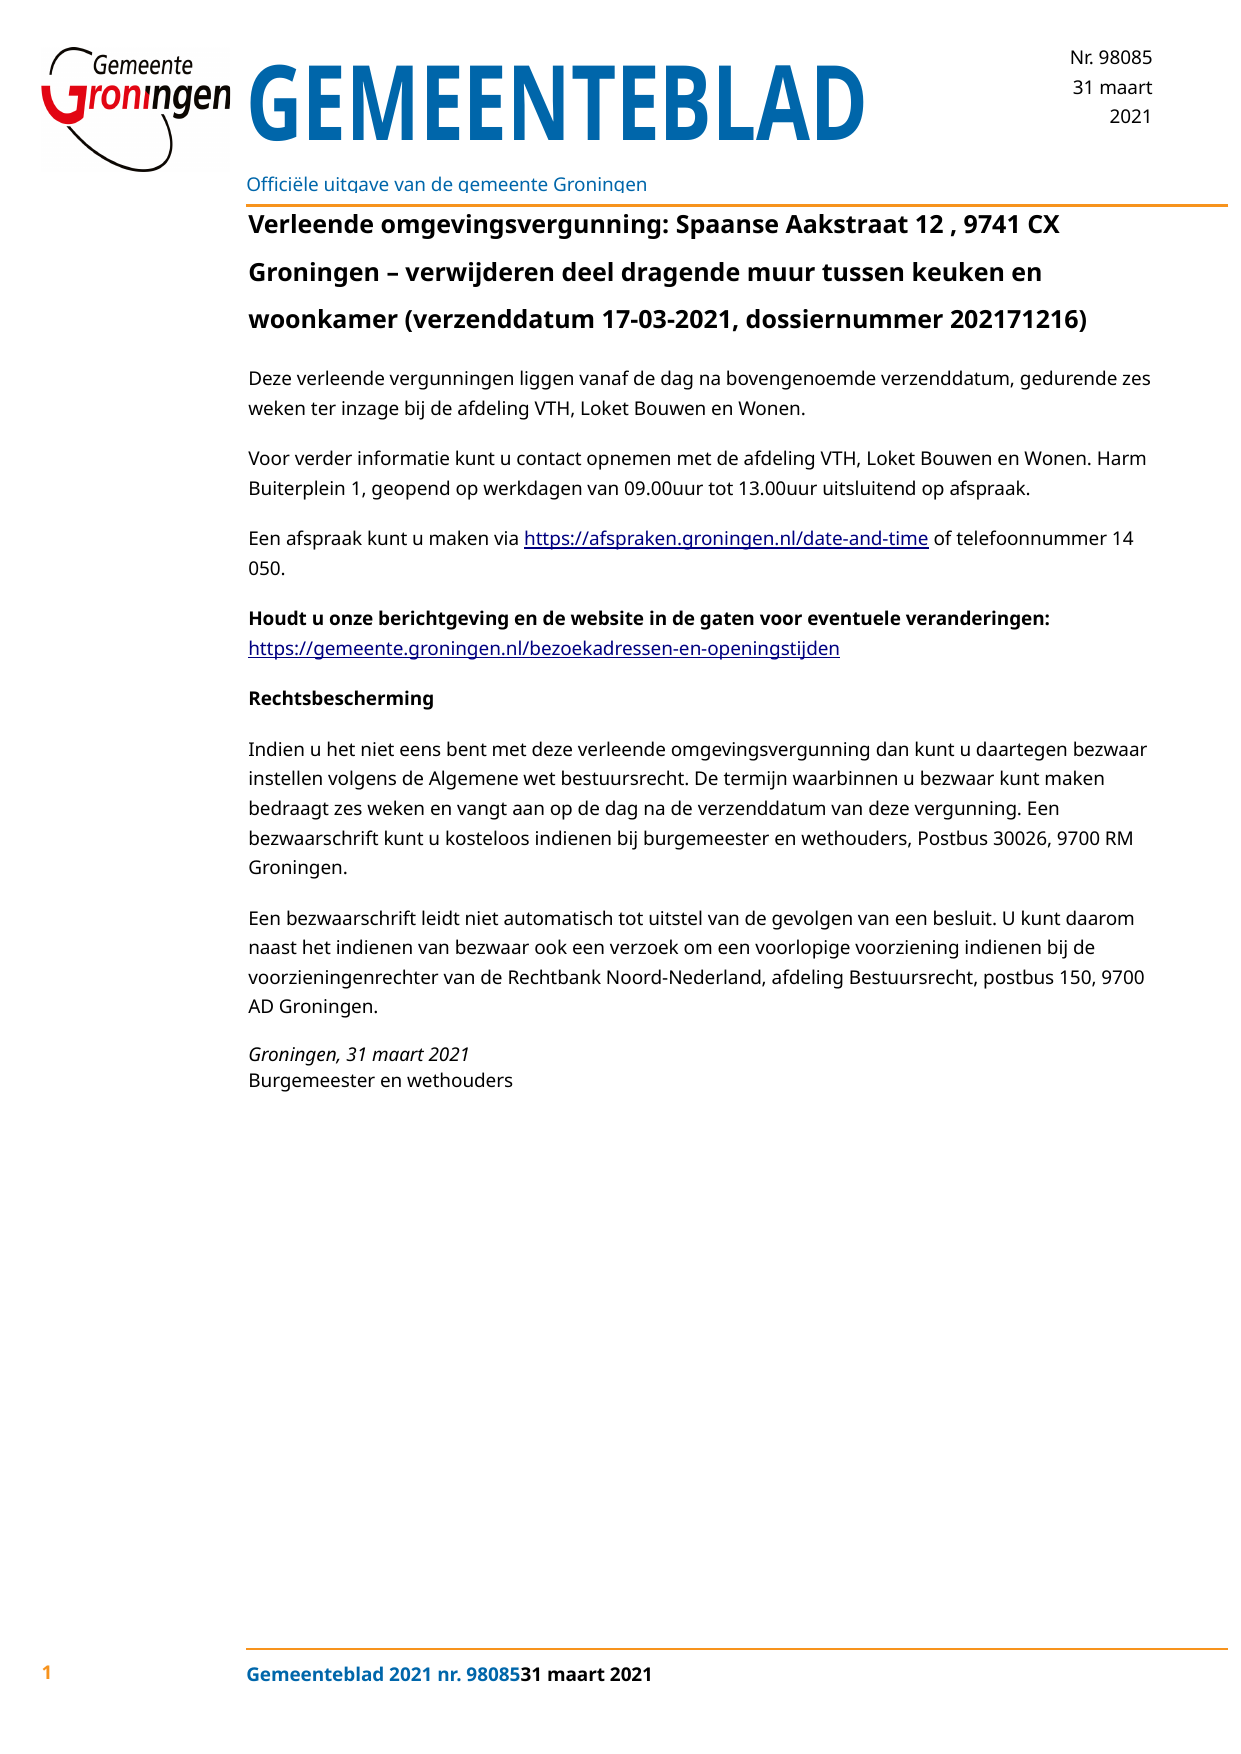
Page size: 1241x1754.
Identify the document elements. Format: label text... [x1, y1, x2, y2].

text Een afspraak kunt u maken via https://afspraken.groningen.nl/date-and-time of telefoonnummer 14 050. [248, 526, 1152, 581]
text Houdt u onze berichtgeving en de website in de gaten voor eventuele veranderingen: https://gemeente.groningen.nl/bezoekadressen-en-openingstijden [248, 606, 1152, 661]
text Indien u het niet eens bent met deze verleende omgevingsvergunning dan kunt u daartegen bezwaar instellen volgens de Algemene wet bestuursrecht. De termijn waarbinnen u bezwaar kunt maken bedraagt zes weken en vangt aan op de dag na de verzenddatum van deze vergunning. Een bezwaarschrift kunt u kosteloos indienen bij burgemeester en wethouders, Postbus 30026, 9700 RM Groningen. [248, 736, 1152, 880]
text Voor verder informatie kunt u contact opnemen met de afdeling VTH, Loket Bouwen en Wonen. Harm Buiterplein 1, geopend op werkdagen van 09.00uur tot 13.00uur uitsluitend op afspraak. [248, 446, 1152, 501]
text Deze verleende vergunningen liggen vanaf de dag na bovengenoemde verzenddatum, gedurende zes weken ter inzage bij de afdeling VTH, Loket Bouwen en Wonen. [248, 366, 1152, 421]
picture [41, 47, 231, 172]
text Een bezwaarschrift leidt niet automatisch tot uitstel van de gevolgen van een besluit. U kunt daarom naast het indienen van bezwaar ook een verzoek om een voorlopige voorziening indienen bij de voorzieningenrechter van de Rechtbank Noord-Nederland, afdeling Bestuursrecht, postbus 150, 9700 AD Groningen. [248, 905, 1152, 1019]
text Burgemeester en wethouders [248, 1067, 1152, 1093]
text Groningen, 31 maart 2021 [248, 1041, 1152, 1067]
text Verleende omgevingsvergunning: Spaanse Aakstraat 12 , 9741 CX Groningen – verwijderen deel dragende muur tussen keuken en woonkamer (verzenddatum 17-03-2021, dossiernummer 202171216) [248, 207, 1152, 336]
text Rechtsbescherming [248, 686, 1152, 711]
